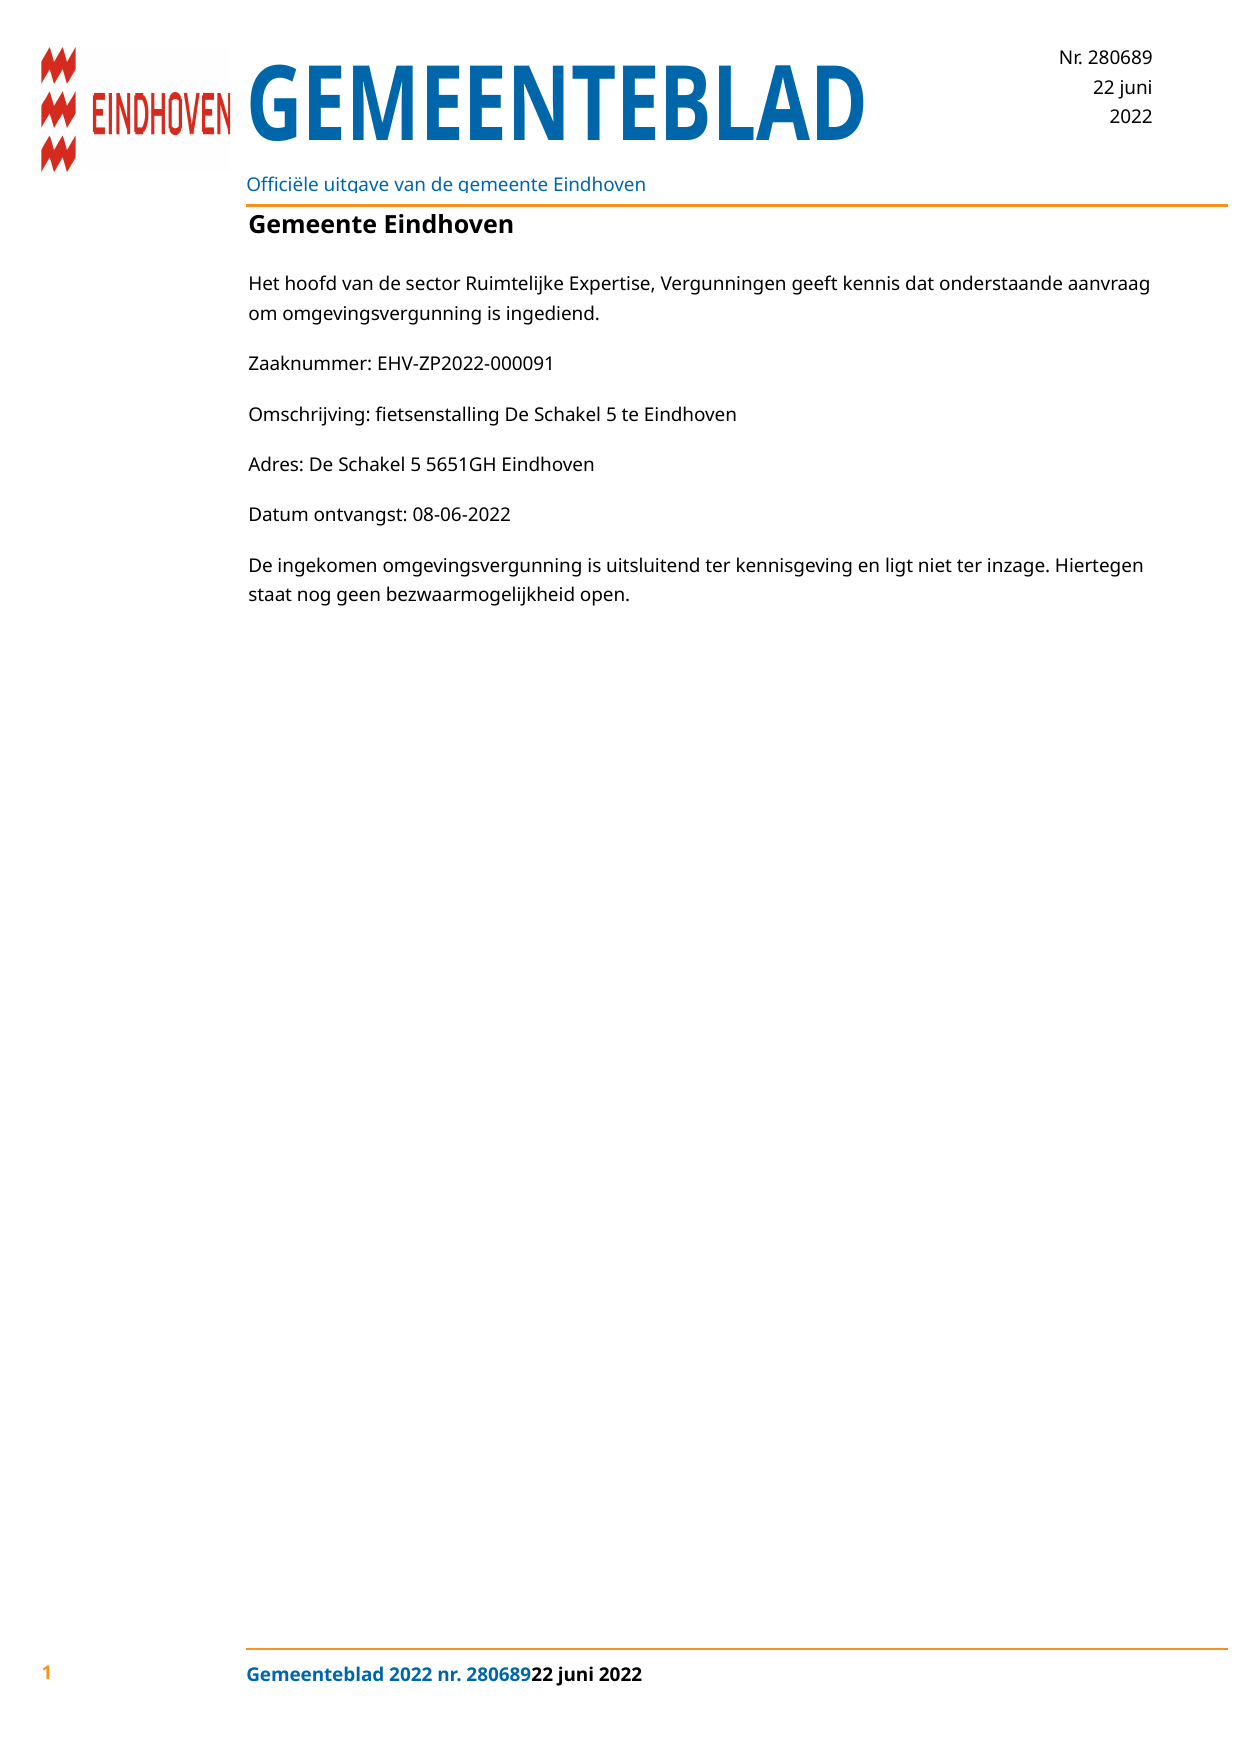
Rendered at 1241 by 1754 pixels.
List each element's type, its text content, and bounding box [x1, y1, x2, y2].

text Datum ontvangst: 08-06-2022 [248, 502, 1152, 527]
text Zaaknummer: EHV-ZP2022-000091 [248, 350, 1152, 376]
text Omschrijving: fietsenstalling De Schakel 5 te Eindhoven [248, 401, 1152, 426]
text Het hoofd van de sector Ruimtelijke Expertise, Vergunningen geeft kennis dat onderstaande aanvraag om omgevingsvergunning is ingediend. [248, 270, 1152, 326]
text Gemeente Eindhoven [248, 207, 1152, 241]
text Adres: De Schakel 5 5651GH Eindhoven [248, 451, 1152, 477]
text De ingekomen omgevingsvergunning is uitsluitend ter kennisgeving en ligt niet ter inzage. Hiertegen staat nog geen bezwaarmogelijkheid open. [248, 552, 1152, 607]
picture [41, 47, 231, 172]
